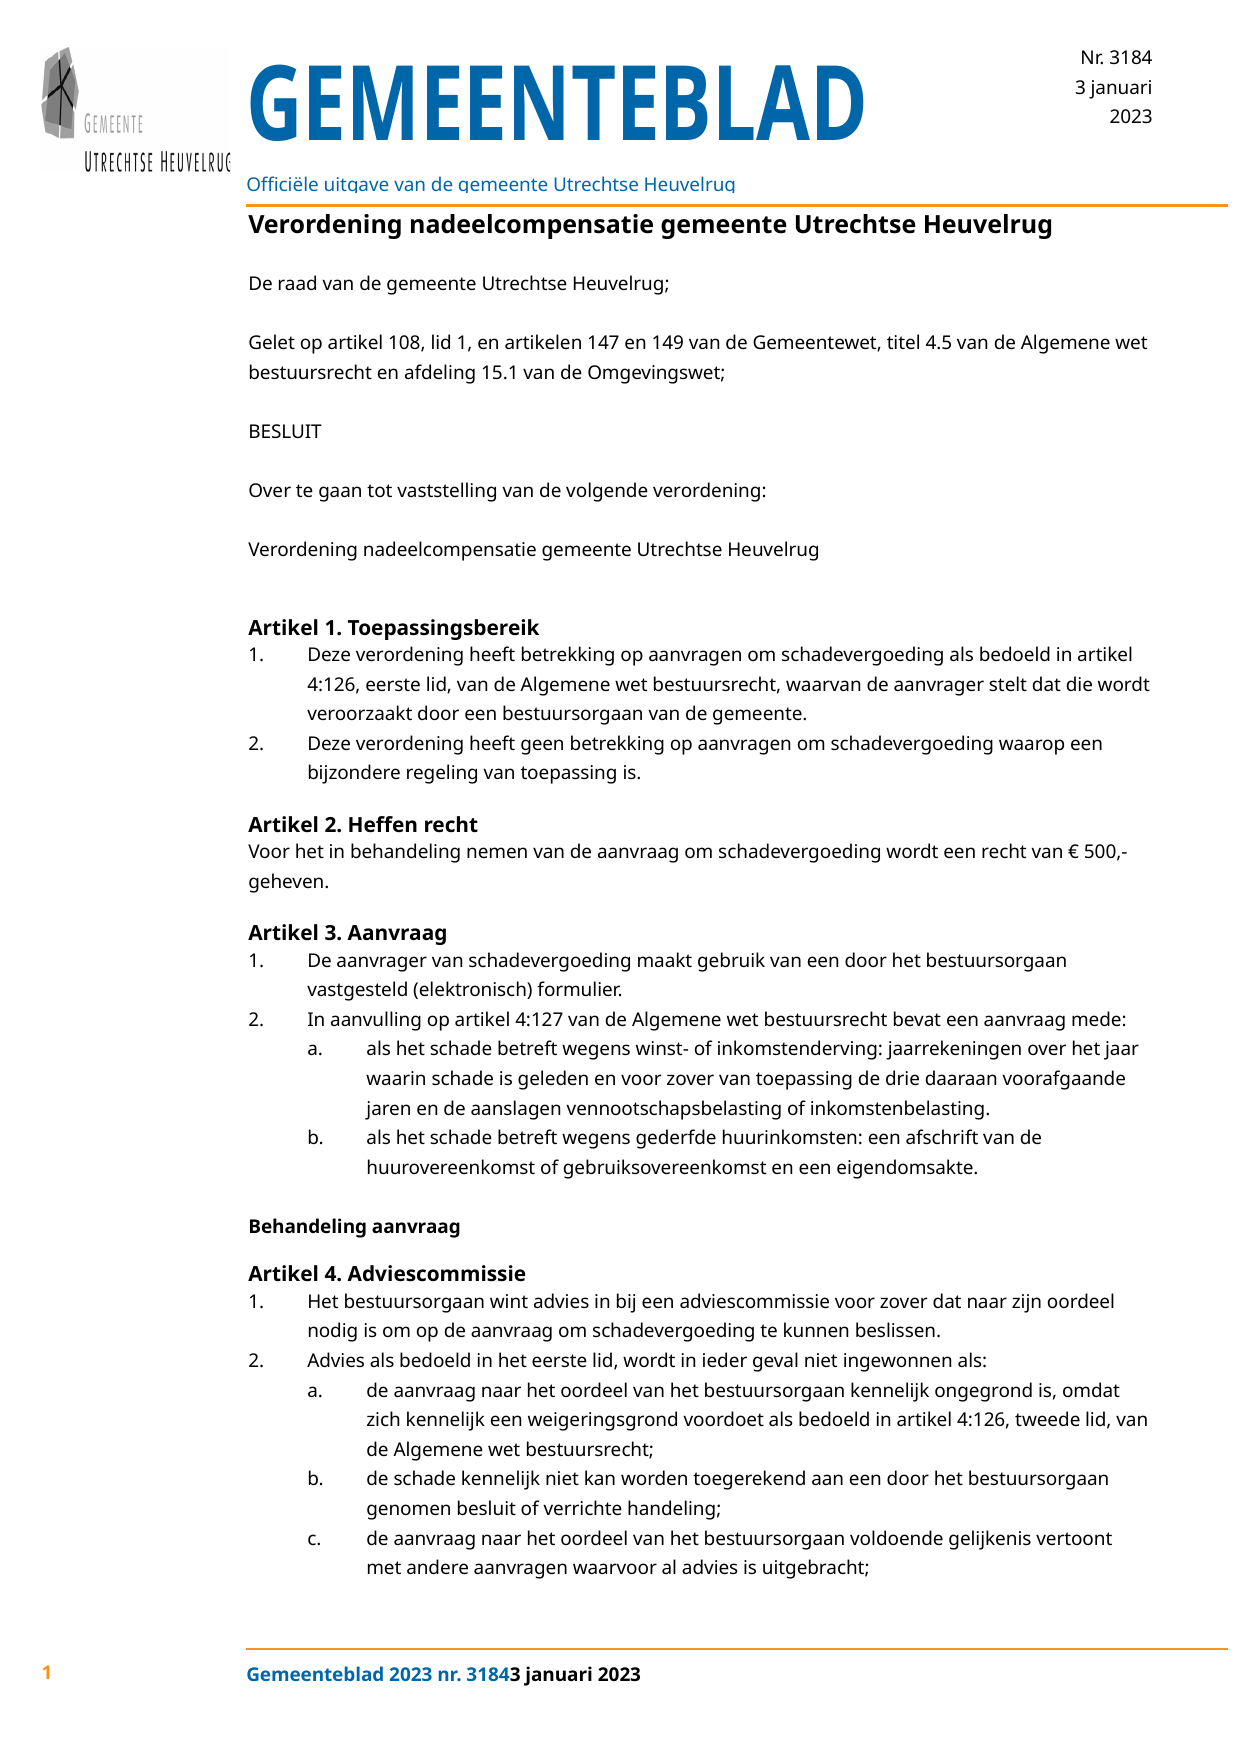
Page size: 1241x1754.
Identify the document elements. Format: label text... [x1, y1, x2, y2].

list Advies als bedoeld in het eerste lid, wordt in ieder geval niet ingewonnen als: [248, 1347, 1152, 1373]
text Behandeling aanvraag [248, 1213, 1152, 1239]
list Deze verordening heeft geen betrekking op aanvragen om schadevergoeding waarop een bijzondere regeling van toepassing is. [248, 730, 1152, 785]
text BESLUIT [248, 418, 1152, 444]
text Over te gaan tot vaststelling van de volgende verordening: [248, 477, 1152, 503]
list In aanvulling op artikel 4:127 van de Algemene wet bestuursrecht bevat een aanvraag mede: [248, 1006, 1152, 1032]
list Deze verordening heeft betrekking op aanvragen om schadevergoeding als bedoeld in artikel 4:126, eerste lid, van de Algemene wet bestuursrecht, waarvan de aanvrager stelt dat die wordt veroorzaakt door een bestuursorgaan van de gemeente. [248, 641, 1152, 726]
list De aanvrager van schadevergoeding maakt gebruik van een door het bestuursorgaan vastgesteld (elektronisch) formulier. [248, 947, 1152, 1002]
text Verordening nadeelcompensatie gemeente Utrechtse Heuvelrug [248, 537, 1152, 562]
text Artikel 2. Heffen recht [248, 810, 1152, 838]
text Artikel 3. Aanvraag [248, 918, 1152, 947]
text Artikel 4. Adviescommissie [248, 1259, 1152, 1288]
text De raad van de gemeente Utrechtse Heuvelrug; [248, 270, 1152, 296]
list de aanvraag naar het oordeel van het bestuursorgaan kennelijk ongegrond is, omdat zich kennelijk een weigeringsgrond voordoet als bedoeld in artikel 4:126, tweede lid, van de Algemene wet bestuursrecht; [307, 1377, 1152, 1462]
text Artikel 1. Toepassingsbereik [248, 613, 1152, 641]
list als het schade betreft wegens gederfde huurinkomsten: een afschrift van de huurovereenkomst of gebruiksovereenkomst en een eigendomsakte. [307, 1124, 1152, 1179]
list de aanvraag naar het oordeel van het bestuursorgaan voldoende gelijkenis vertoont met andere aanvragen waarvoor al advies is uitgebracht; [307, 1525, 1152, 1580]
list de schade kennelijk niet kan worden toegerekend aan een door het bestuursorgaan genomen besluit of verrichte handeling; [307, 1466, 1152, 1521]
list als het schade betreft wegens winst- of inkomstenderving: jaarrekeningen over het jaar waarin schade is geleden en voor zover van toepassing de drie daaraan voorafgaande jaren en de aanslagen vennootschapsbelasting of inkomstenbelasting. [307, 1036, 1152, 1120]
list Het bestuursorgaan wint advies in bij een adviescommissie voor zover dat naar zijn oordeel nodig is om op de aanvraag om schadevergoeding te kunnen beslissen. [248, 1288, 1152, 1343]
picture [41, 47, 231, 172]
text Voor het in behandeling nemen van de aanvraag om schadevergoeding wordt een recht van € 500,- geheven. [248, 838, 1152, 894]
text Verordening nadeelcompensatie gemeente Utrechtse Heuvelrug [248, 207, 1152, 241]
text Gelet op artikel 108, lid 1, en artikelen 147 en 149 van de Gemeentewet, titel 4.5 van de Algemene wet bestuursrecht en afdeling 15.1 van de Omgevingswet; [248, 329, 1152, 385]
